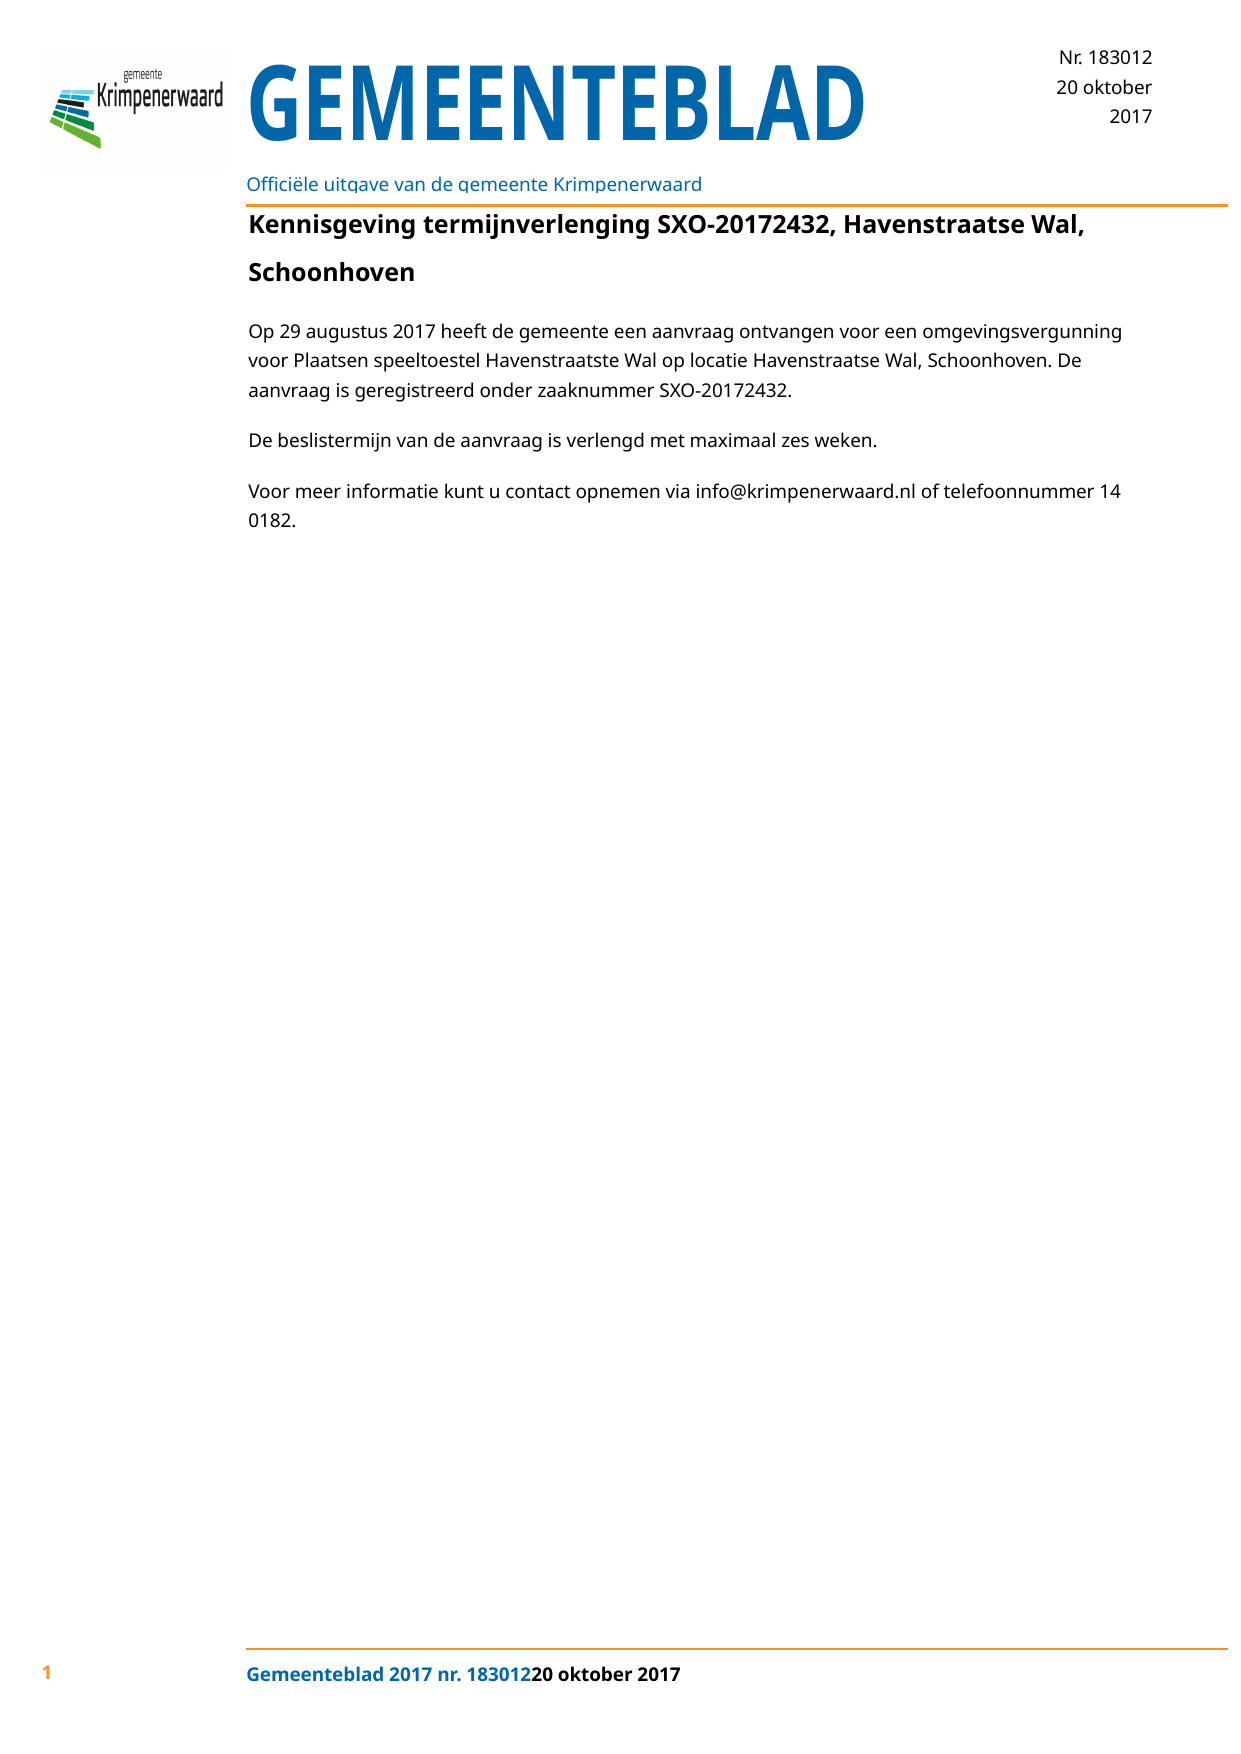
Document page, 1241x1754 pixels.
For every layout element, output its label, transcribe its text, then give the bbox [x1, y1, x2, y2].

text Kennisgeving termijnverlenging SXO-20172432, Havenstraatse Wal, Schoonhoven [248, 207, 1152, 288]
text Op 29 augustus 2017 heeft de gemeente een aanvraag ontvangen voor een omgevingsvergunning voor Plaatsen speeltoestel Havenstraatste Wal op locatie Havenstraatse Wal, Schoonhoven. De aanvraag is geregistreerd onder zaaknummer SXO-20172432. [248, 318, 1152, 403]
text De beslistermijn van de aanvraag is verlengd met maximaal zes weken. [248, 427, 1152, 453]
picture [41, 47, 231, 172]
text Voor meer informatie kunt u contact opnemen via info@krimpenerwaard.nl of telefoonnummer 14 0182. [248, 478, 1152, 533]
